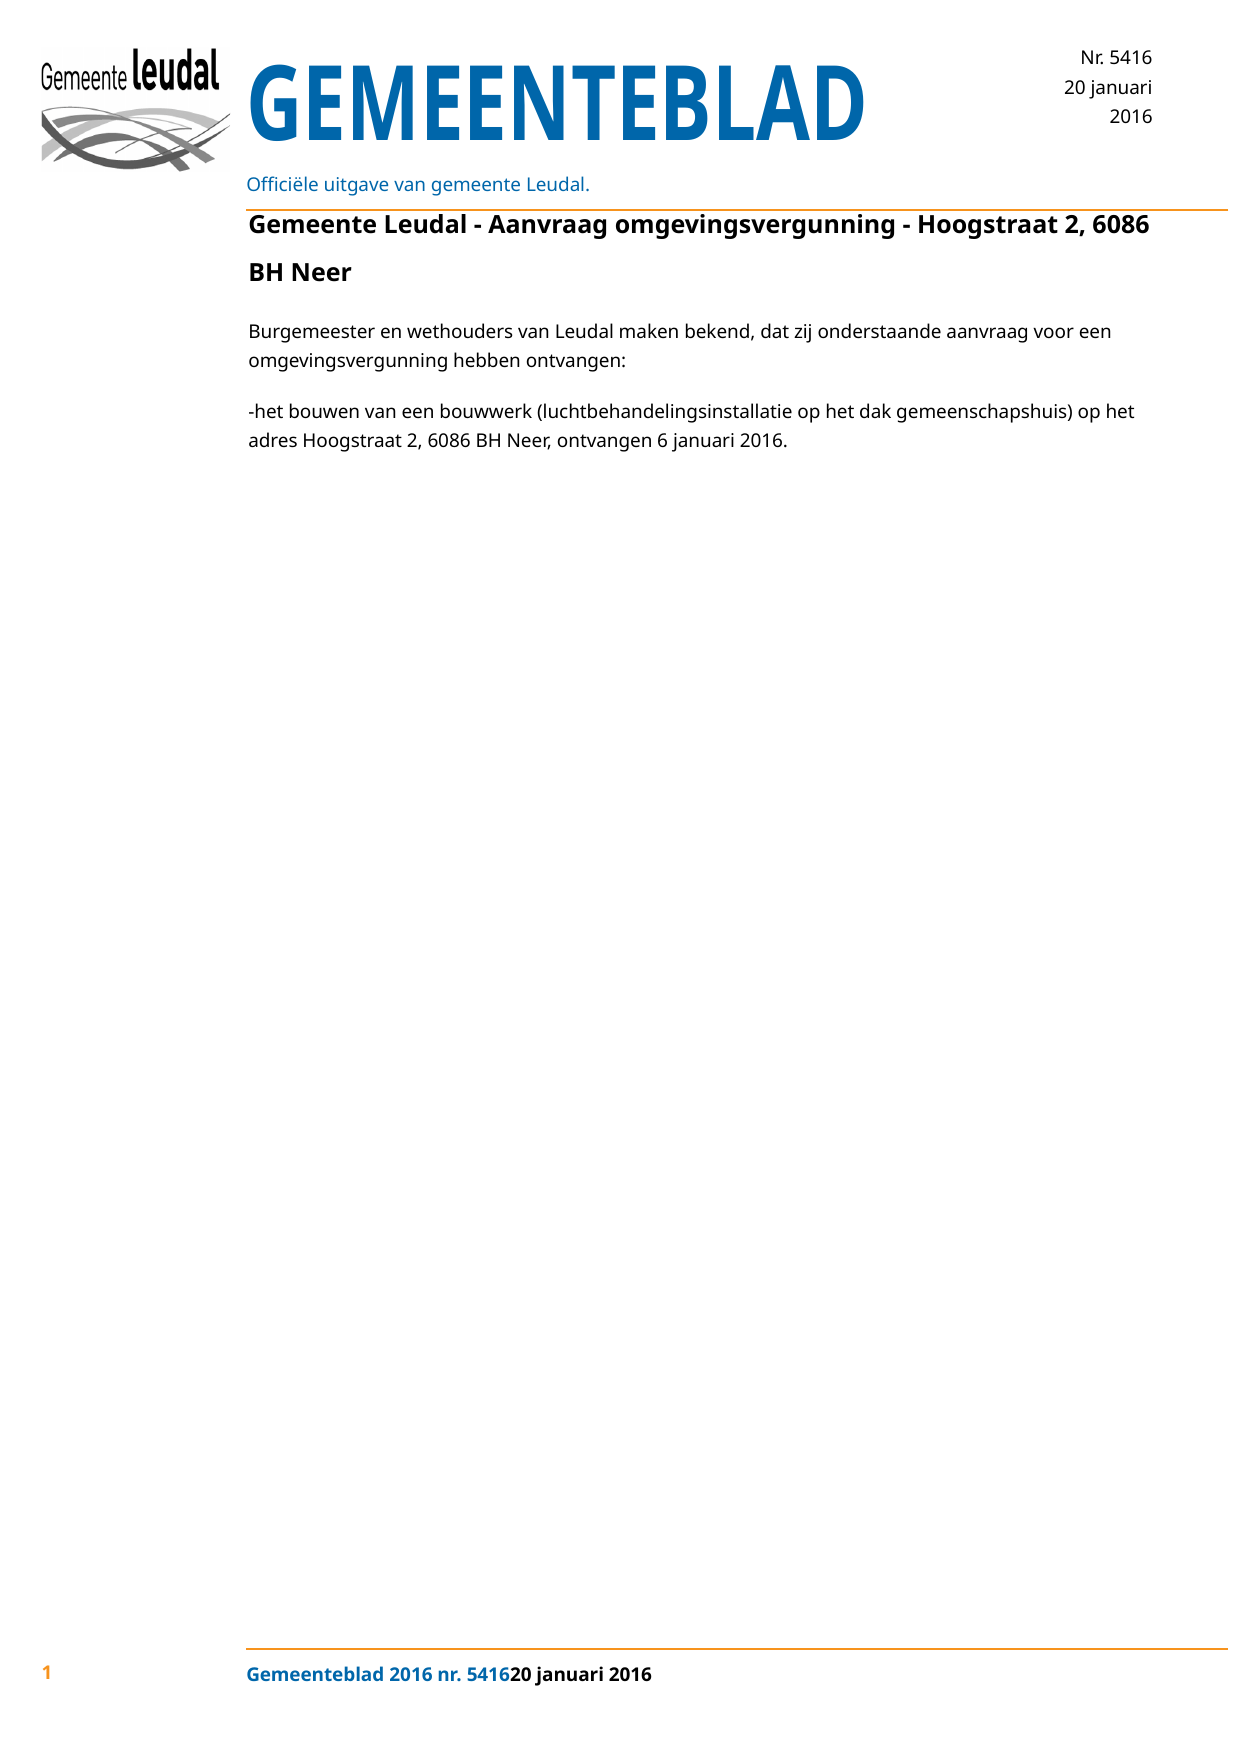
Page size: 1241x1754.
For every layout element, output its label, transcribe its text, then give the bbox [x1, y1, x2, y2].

text Burgemeester en wethouders van Leudal maken bekend, dat zij onderstaande aanvraag voor een omgevingsvergunning hebben ontvangen: [248, 318, 1152, 373]
text -het bouwen van een bouwwerk (luchtbehandelingsinstallatie op het dak gemeenschapshuis) op het adres Hoogstraat 2, 6086 BH Neer, ontvangen 6 januari 2016. [248, 398, 1152, 453]
text Gemeente Leudal - Aanvraag omgevingsvergunning - Hoogstraat 2, 6086 BH Neer [248, 211, 1152, 288]
picture [41, 47, 231, 172]
